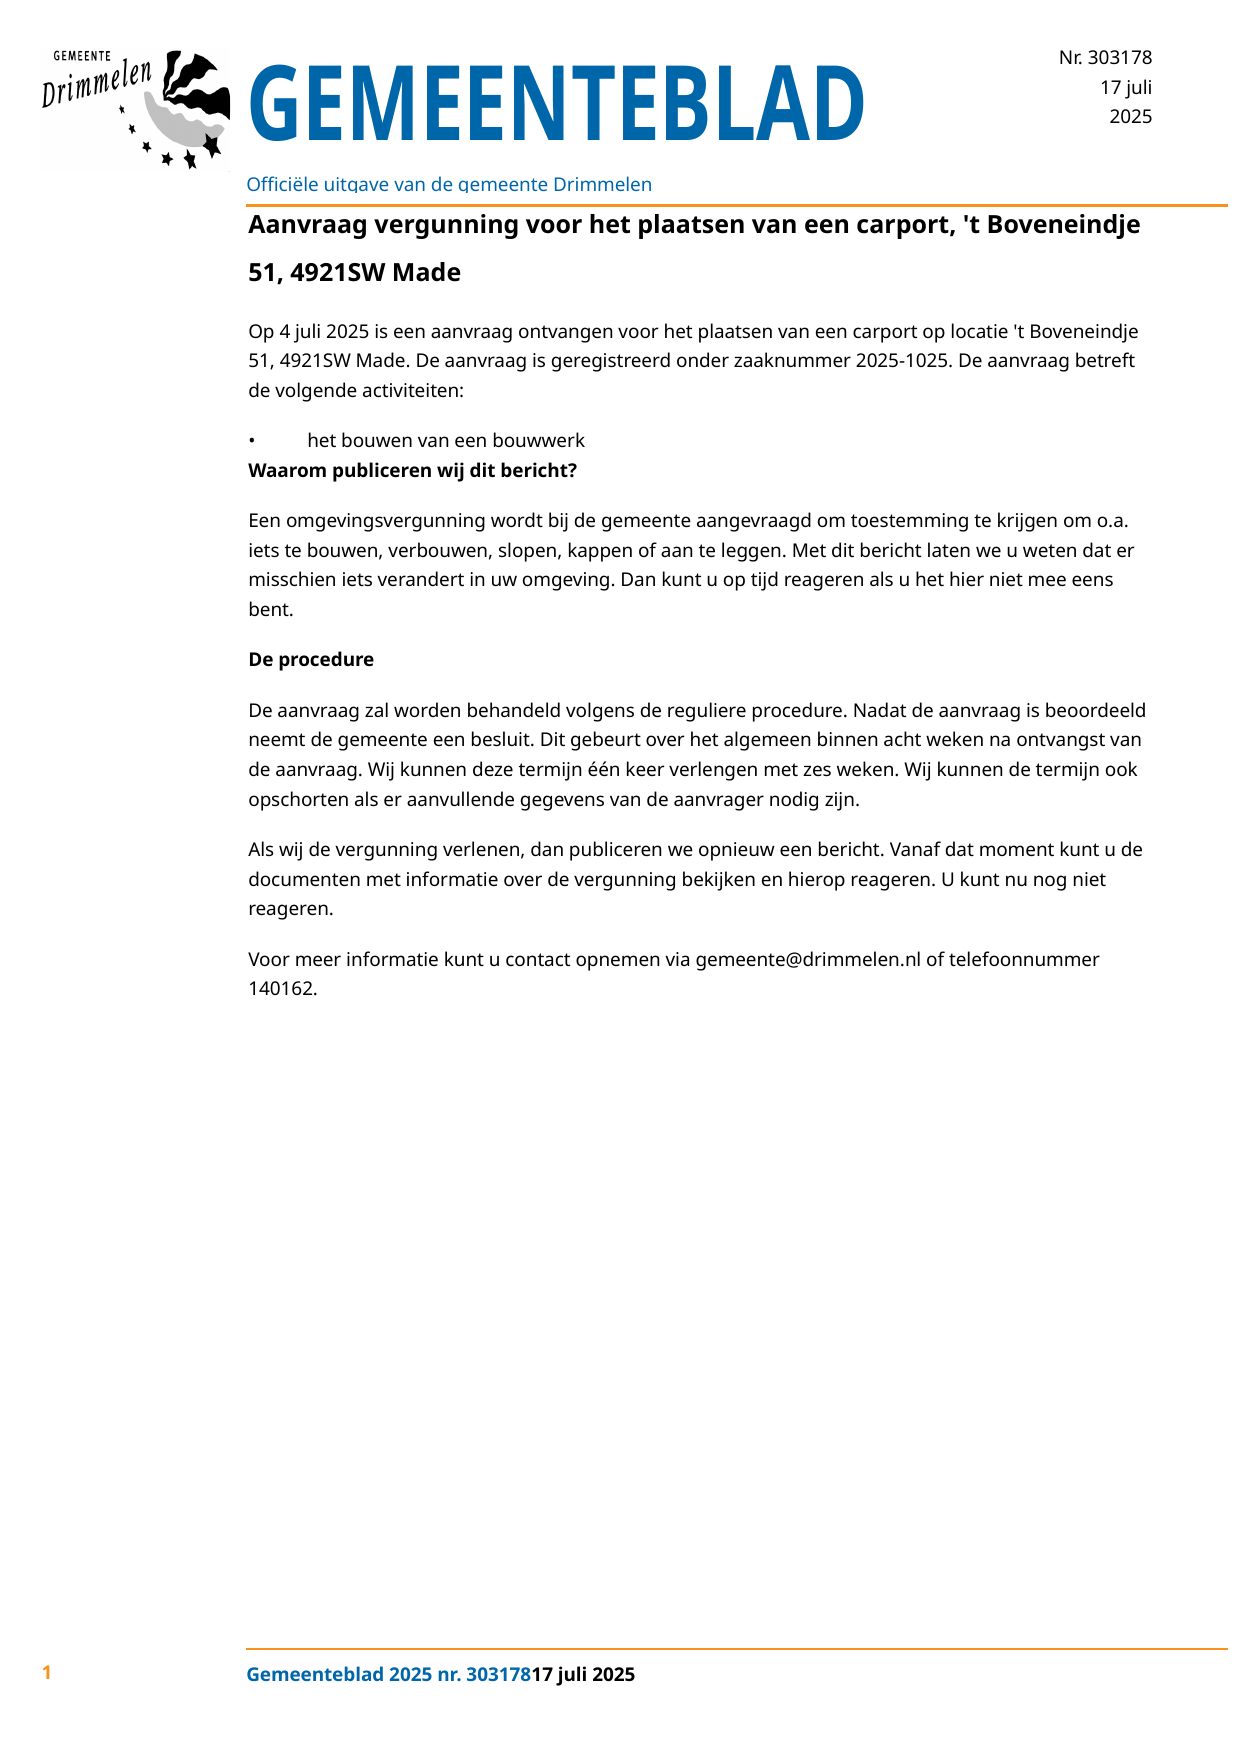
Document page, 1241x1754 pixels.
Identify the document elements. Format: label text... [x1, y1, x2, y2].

text Als wij de vergunning verlenen, dan publiceren we opnieuw een bericht. Vanaf dat moment kunt u de documenten met informatie over de vergunning bekijken en hierop reageren. U kunt nu nog niet reageren. [248, 836, 1152, 921]
text Aanvraag vergunning voor het plaatsen van een carport, 't Boveneindje 51, 4921SW Made [248, 207, 1152, 288]
text De procedure [248, 647, 1152, 672]
text De aanvraag zal worden behandeld volgens de reguliere procedure. Nadat de aanvraag is beoordeeld neemt de gemeente een besluit. Dit gebeurt over het algemeen binnen acht weken na ontvangst van de aanvraag. Wij kunnen deze termijn één keer verlengen met zes weken. Wij kunnen de termijn ook opschorten als er aanvullende gegevens van de aanvrager nodig zijn. [248, 697, 1152, 812]
text Waarom publiceren wij dit bericht? [248, 457, 1152, 483]
text Een omgevingsvergunning wordt bij de gemeente aangevraagd om toestemming te krijgen om o.a. iets te bouwen, verbouwen, slopen, kappen of aan te leggen. Met dit bericht laten we u weten dat er misschien iets verandert in uw omgeving. Dan kunt u op tijd reageren als u het hier niet mee eens bent. [248, 507, 1152, 622]
list het bouwen van een bouwwerk [248, 427, 1152, 453]
text Voor meer informatie kunt u contact opnemen via gemeente@drimmelen.nl of telefoonnummer 140162. [248, 946, 1152, 1001]
text Op 4 juli 2025 is een aanvraag ontvangen voor het plaatsen van een carport op locatie 't Boveneindje 51, 4921SW Made. De aanvraag is geregistreerd onder zaaknummer 2025-1025. De aanvraag betreft de volgende activiteiten: [248, 318, 1152, 403]
picture [41, 47, 231, 172]
